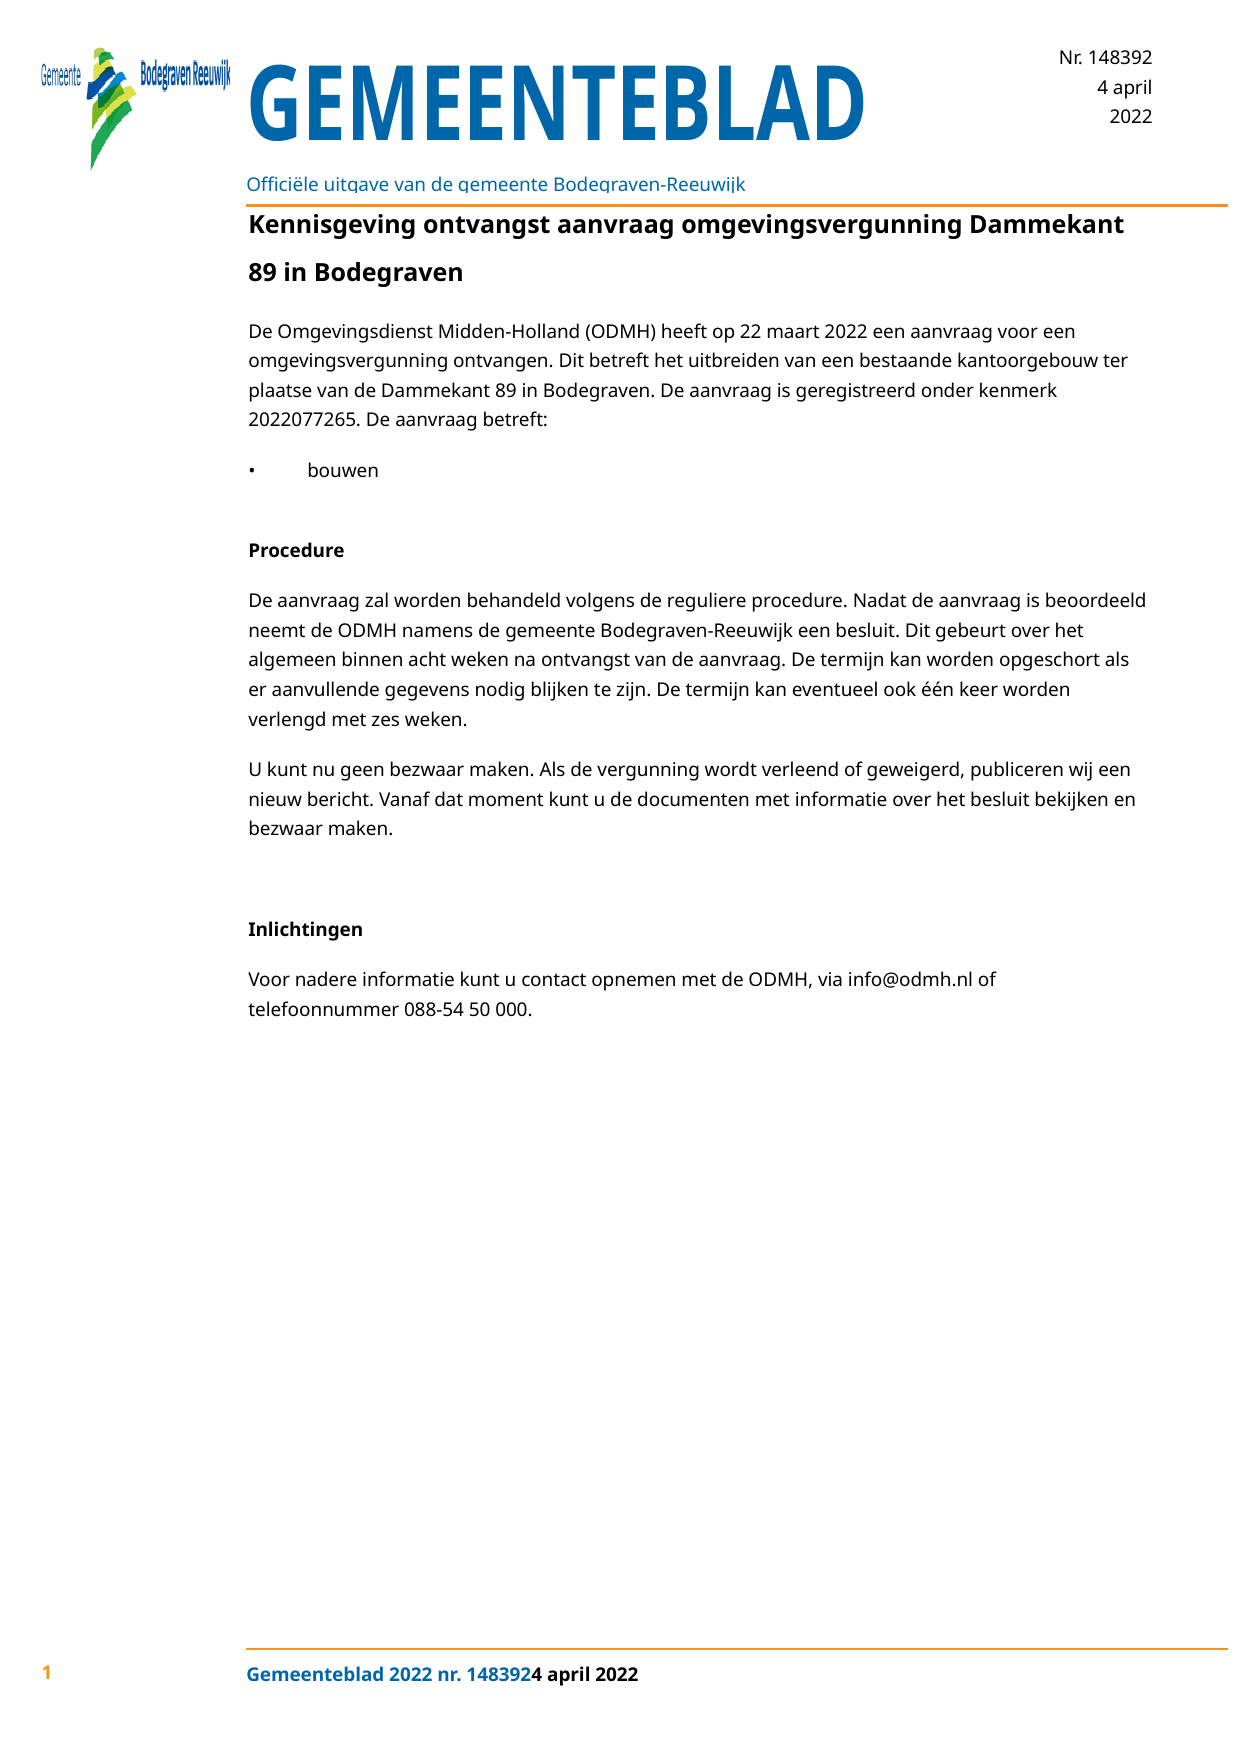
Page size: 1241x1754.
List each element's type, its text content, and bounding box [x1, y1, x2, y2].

text De Omgevingsdienst Midden-Holland (ODMH) heeft op 22 maart 2022 een aanvraag voor een omgevingsvergunning ontvangen. Dit betreft het uitbreiden van een bestaande kantoorgebouw ter plaatse van de Dammekant 89 in Bodegraven. De aanvraag is geregistreerd onder kenmerk 2022077265. De aanvraag betreft: [248, 318, 1152, 432]
text Inlichtingen [248, 916, 1152, 942]
picture [41, 47, 231, 172]
text Kennisgeving ontvangst aanvraag omgevingsvergunning Dammekant 89 in Bodegraven [248, 207, 1152, 288]
text Voor nadere informatie kunt u contact opnemen met de ODMH, via info@odmh.nl of telefoonnummer 088-54 50 000. [248, 967, 1152, 1022]
text De aanvraag zal worden behandeld volgens de reguliere procedure. Nadat de aanvraag is beoordeeld neemt de ODMH namens de gemeente Bodegraven-Reeuwijk een besluit. Dit gebeurt over het algemeen binnen acht weken na ontvangst van de aanvraag. De termijn kan worden opgeschort als er aanvullende gegevens nodig blijken te zijn. De termijn kan eventueel ook één keer worden verlengd met zes weken. [248, 587, 1152, 732]
text U kunt nu geen bezwaar maken. Als de vergunning wordt verleend of geweigerd, publiceren wij een nieuw bericht. Vanaf dat moment kunt u de documenten met informatie over het besluit bekijken en bezwaar maken. [248, 756, 1152, 841]
text Procedure [248, 537, 1152, 563]
list bouwen [248, 457, 1152, 483]
